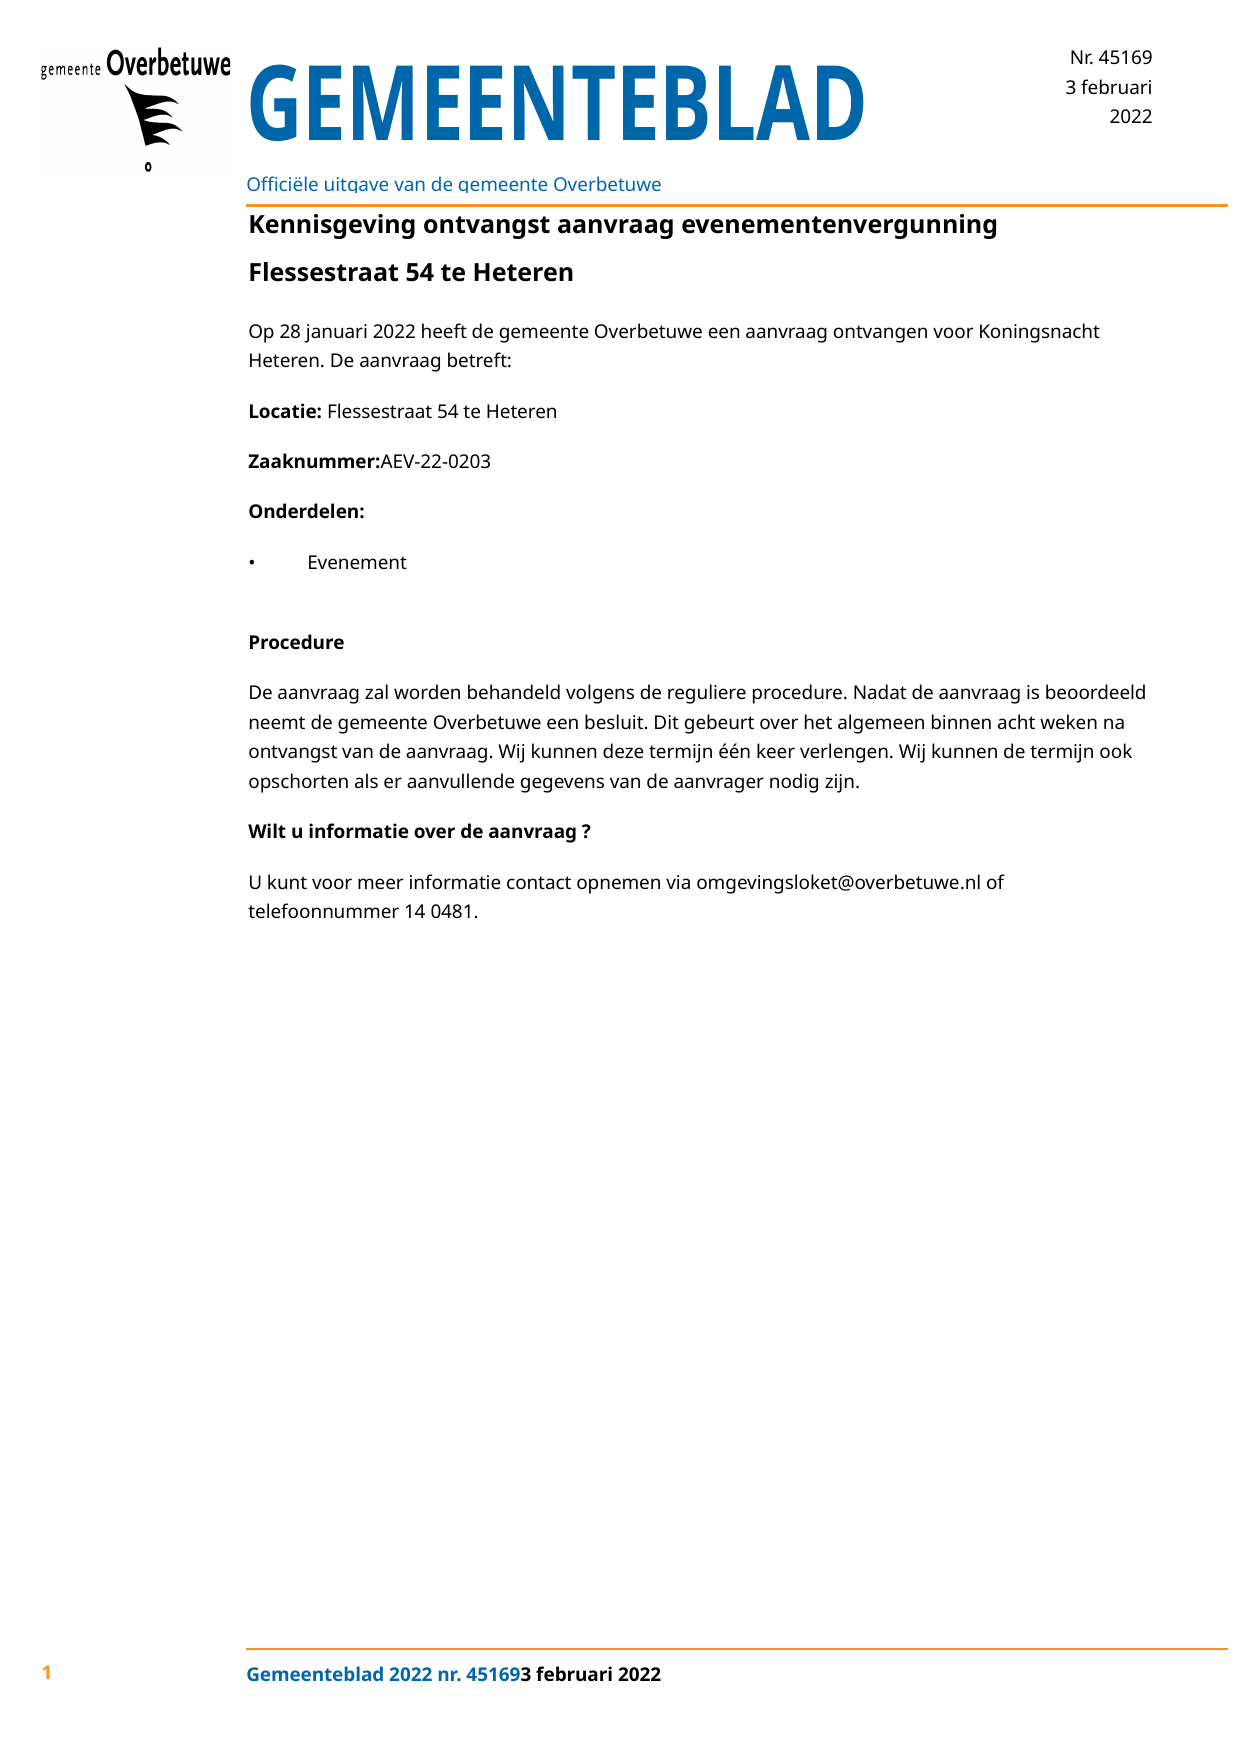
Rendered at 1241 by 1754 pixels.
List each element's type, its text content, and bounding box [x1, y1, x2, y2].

text Procedure [248, 629, 1152, 655]
picture [41, 47, 231, 172]
text Wilt u informatie over de aanvraag ? [248, 819, 1152, 844]
text Onderdelen: [248, 499, 1152, 524]
text Locatie: Flessestraat 54 te Heteren [248, 398, 1152, 424]
text De aanvraag zal worden behandeld volgens de reguliere procedure. Nadat de aanvraag is beoordeeld neemt de gemeente Overbetuwe een besluit. Dit gebeurt over het algemeen binnen acht weken na ontvangst van de aanvraag. Wij kunnen deze termijn één keer verlengen. Wij kunnen de termijn ook opschorten als er aanvullende gegevens van de aanvrager nodig zijn. [248, 679, 1152, 794]
text Zaaknummer:AEV-22-0203 [248, 448, 1152, 474]
text Kennisgeving ontvangst aanvraag evenementenvergunning Flessestraat 54 te Heteren [248, 207, 1152, 288]
text Op 28 januari 2022 heeft de gemeente Overbetuwe een aanvraag ontvangen voor Koningsnacht Heteren. De aanvraag betreft: [248, 318, 1152, 373]
text U kunt voor meer informatie contact opnemen via omgevingsloket@overbetuwe.nl of telefoonnummer 14 0481. [248, 869, 1152, 924]
list Evenement [248, 549, 1152, 575]
